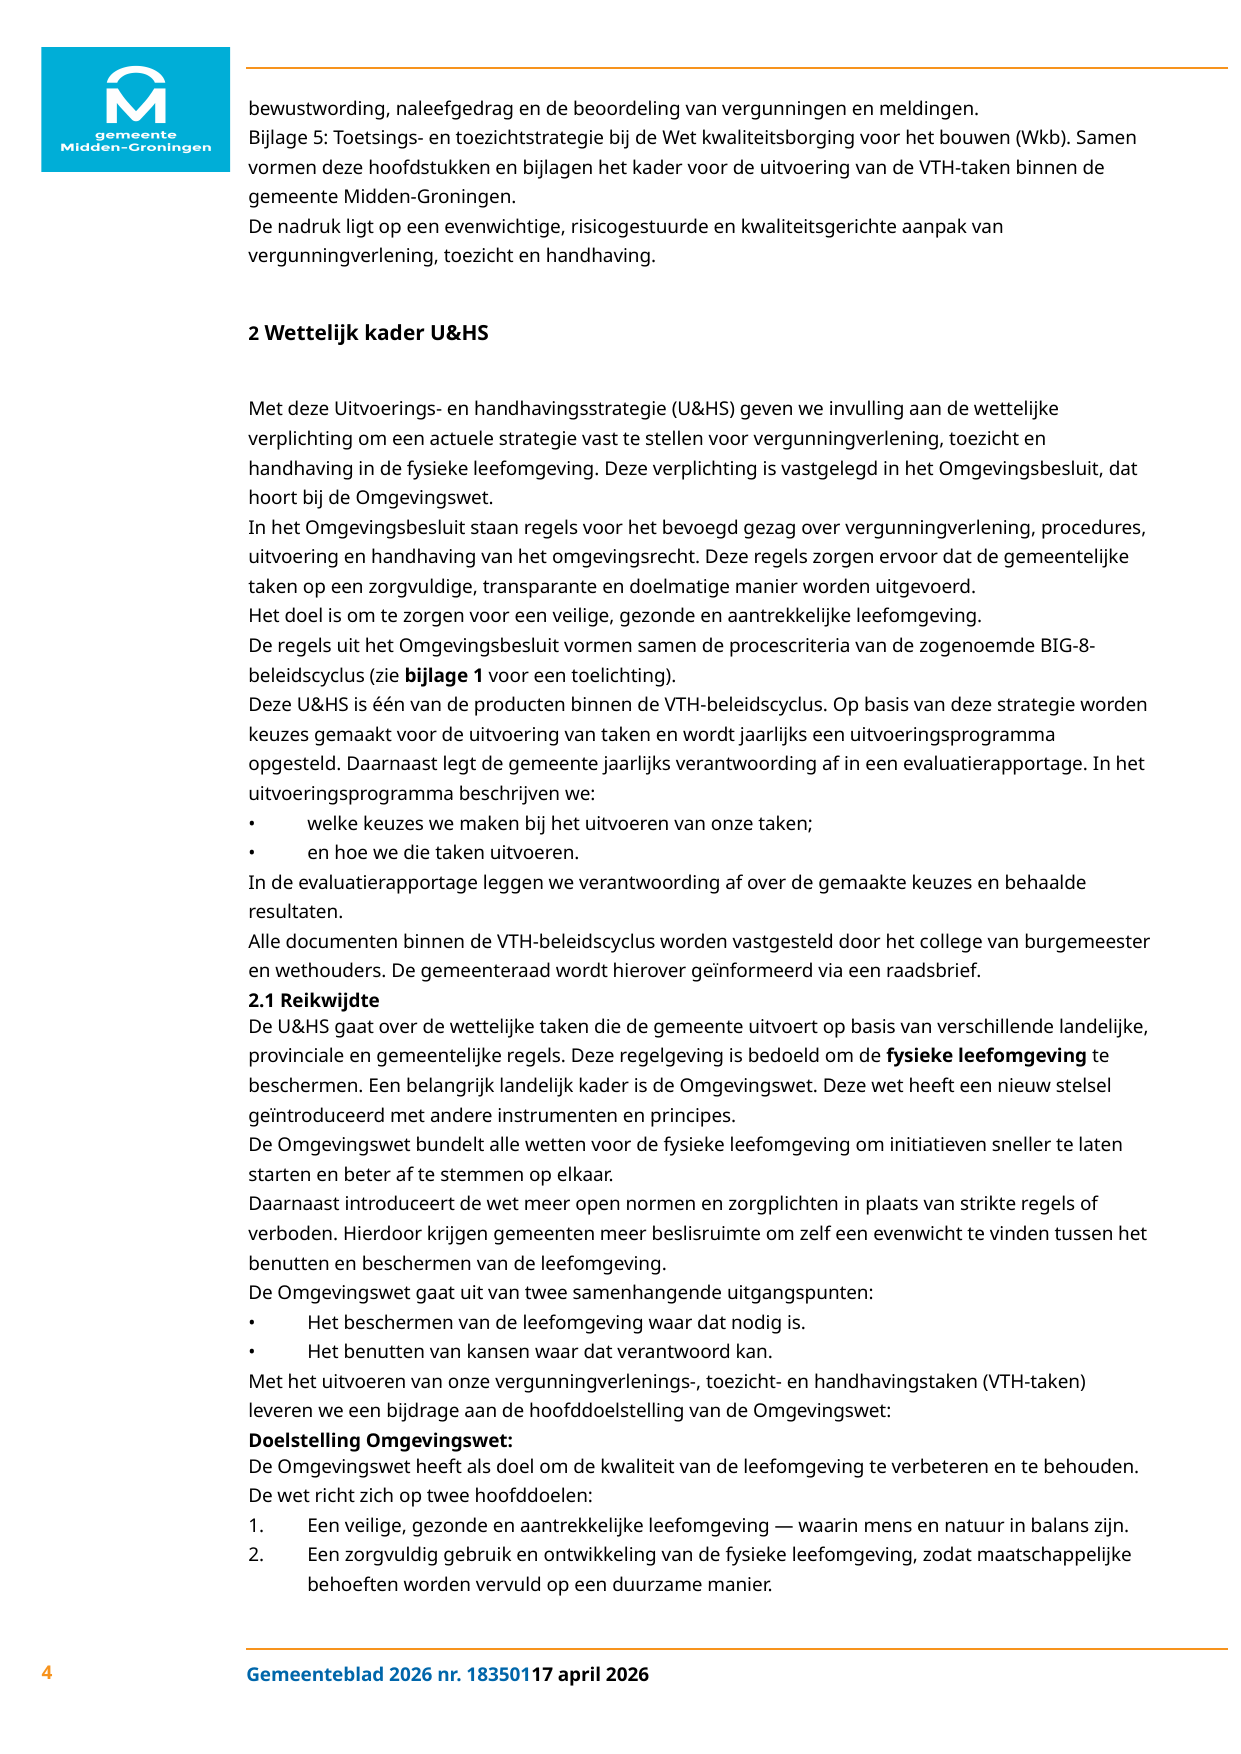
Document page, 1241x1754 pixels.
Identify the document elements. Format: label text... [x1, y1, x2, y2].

text Bijlage 5: Toetsings- en toezichtstrategie bij de Wet kwaliteitsborging voor het bouwen (Wkb). Samen vormen deze hoofdstukken en bijlagen het kader voor de uitvoering van de VTH-taken binnen de gemeente Midden-Groningen. [248, 124, 1152, 209]
text De regels uit het Omgevingsbesluit vormen samen de procescriteria van de zogenoemde BIG-8-beleidscyclus (zie bijlage 1 voor een toelichting). [248, 632, 1152, 688]
text 2 Wettelijk kader U&HS [248, 318, 1152, 346]
picture [184, 146, 190, 153]
picture [108, 66, 164, 82]
list en hoe we die taken uitvoeren. [248, 839, 1152, 865]
text Het doel is om te zorgen voor een veilige, gezonde en aantrekkelijke leefomgeving. [248, 603, 1152, 628]
text Deze U&HS is één van de producten binnen de VTH-beleidscyclus. Op basis van deze strategie worden keuzes gemaakt voor de uitvoering van taken en wordt jaarlijks een uitvoeringsprogramma opgesteld. Daarnaast legt de gemeente jaarlijks verantwoording af in een evaluatierapportage. In het uitvoeringsprogramma beschrijven we: [248, 691, 1152, 806]
list Een zorgvuldig gebruik en ontwikkeling van de fysieke leefomgeving, zodat maatschappelijke behoeften worden vervuld op een duurzame manier. [248, 1542, 1152, 1597]
text Doelstelling Omgevingswet: [248, 1427, 1152, 1453]
text De Omgevingswet heeft als doel om de kwaliteit van de leefomgeving te verbeteren en te behouden. De wet richt zich op twee hoofddoelen: [248, 1453, 1152, 1508]
text Met het uitvoeren van onze vergunningverlenings-, toezicht- en handhavingstaken (VTH-taken) leveren we een bijdrage aan de hoofddoelstelling van de Omgevingswet: [248, 1368, 1152, 1423]
text In de evaluatierapportage leggen we verantwoording af over de gemaakte keuzes en behaalde resultaten. [248, 869, 1152, 924]
text 2.1 Reikwijdte [248, 987, 1152, 1013]
picture [107, 89, 165, 122]
text De Omgevingswet bundelt alle wetten voor de fysieke leefomgeving om initiatieven sneller te laten starten en beter af te stemmen op elkaar. [248, 1131, 1152, 1187]
text De Omgevingswet gaat uit van twee samenhangende uitgangspunten: [248, 1279, 1152, 1305]
text Met deze Uitvoerings- en handhavingsstrategie (U&HS) geven we invulling aan de wettelijke verplichting om een actuele strategie vast te stellen voor vergunningverlening, toezicht en handhaving in de fysieke leefomgeving. Deze verplichting is vastgelegd in het Omgevingsbesluit, dat hoort bij de Omgevingswet. [248, 396, 1152, 510]
text bewustwording, naleefgedrag en de beoordeling van vergunningen en meldingen. [248, 95, 1152, 121]
list welke keuzes we maken bij het uitvoeren van onze taken; [248, 810, 1152, 836]
list Een veilige, gezonde en aantrekkelijke leefomgeving — waarin mens en natuur in balans zijn. [248, 1512, 1152, 1538]
text In het Omgevingsbesluit staan regels voor het bevoegd gezag over vergunningverlening, procedures, uitvoering en handhaving van het omgevingsrecht. Deze regels zorgen ervoor dat de gemeentelijke taken op een zorgvuldige, transparante en doelmatige manier worden uitgevoerd. [248, 514, 1152, 599]
list Het beschermen van de leefomgeving waar dat nodig is. [248, 1309, 1152, 1334]
text Alle documenten binnen de VTH-beleidscyclus worden vastgesteld door het college van burgemeester en wethouders. De gemeenteraad wordt hierover geïnformeerd via een raadsbrief. [248, 928, 1152, 983]
list Het benutten van kansen waar dat verantwoord kan. [248, 1338, 1152, 1364]
text De U&HS gaat over de wettelijke taken die de gemeente uitvoert op basis van verschillende landelijke, provinciale en gemeentelijke regels. Deze regelgeving is bedoeld om de fysieke leefomgeving te beschermen. Een belangrijk landelijk kader is de Omgevingswet. Deze wet heeft een nieuw stelsel geïntroduceerd met andere instrumenten en principes. [248, 1013, 1152, 1127]
text De nadruk ligt op een evenwichtige, risicogestuurde en kwaliteitsgerichte aanpak van vergunningverlening, toezicht en handhaving. [248, 213, 1152, 268]
text Daarnaast introduceert de wet meer open normen en zorgplichten in plaats van strikte regels of verboden. Hierdoor krijgen gemeenten meer beslisruimte om zelf een evenwicht te vinden tussen het benutten en beschermen van de leefomgeving. [248, 1191, 1152, 1275]
